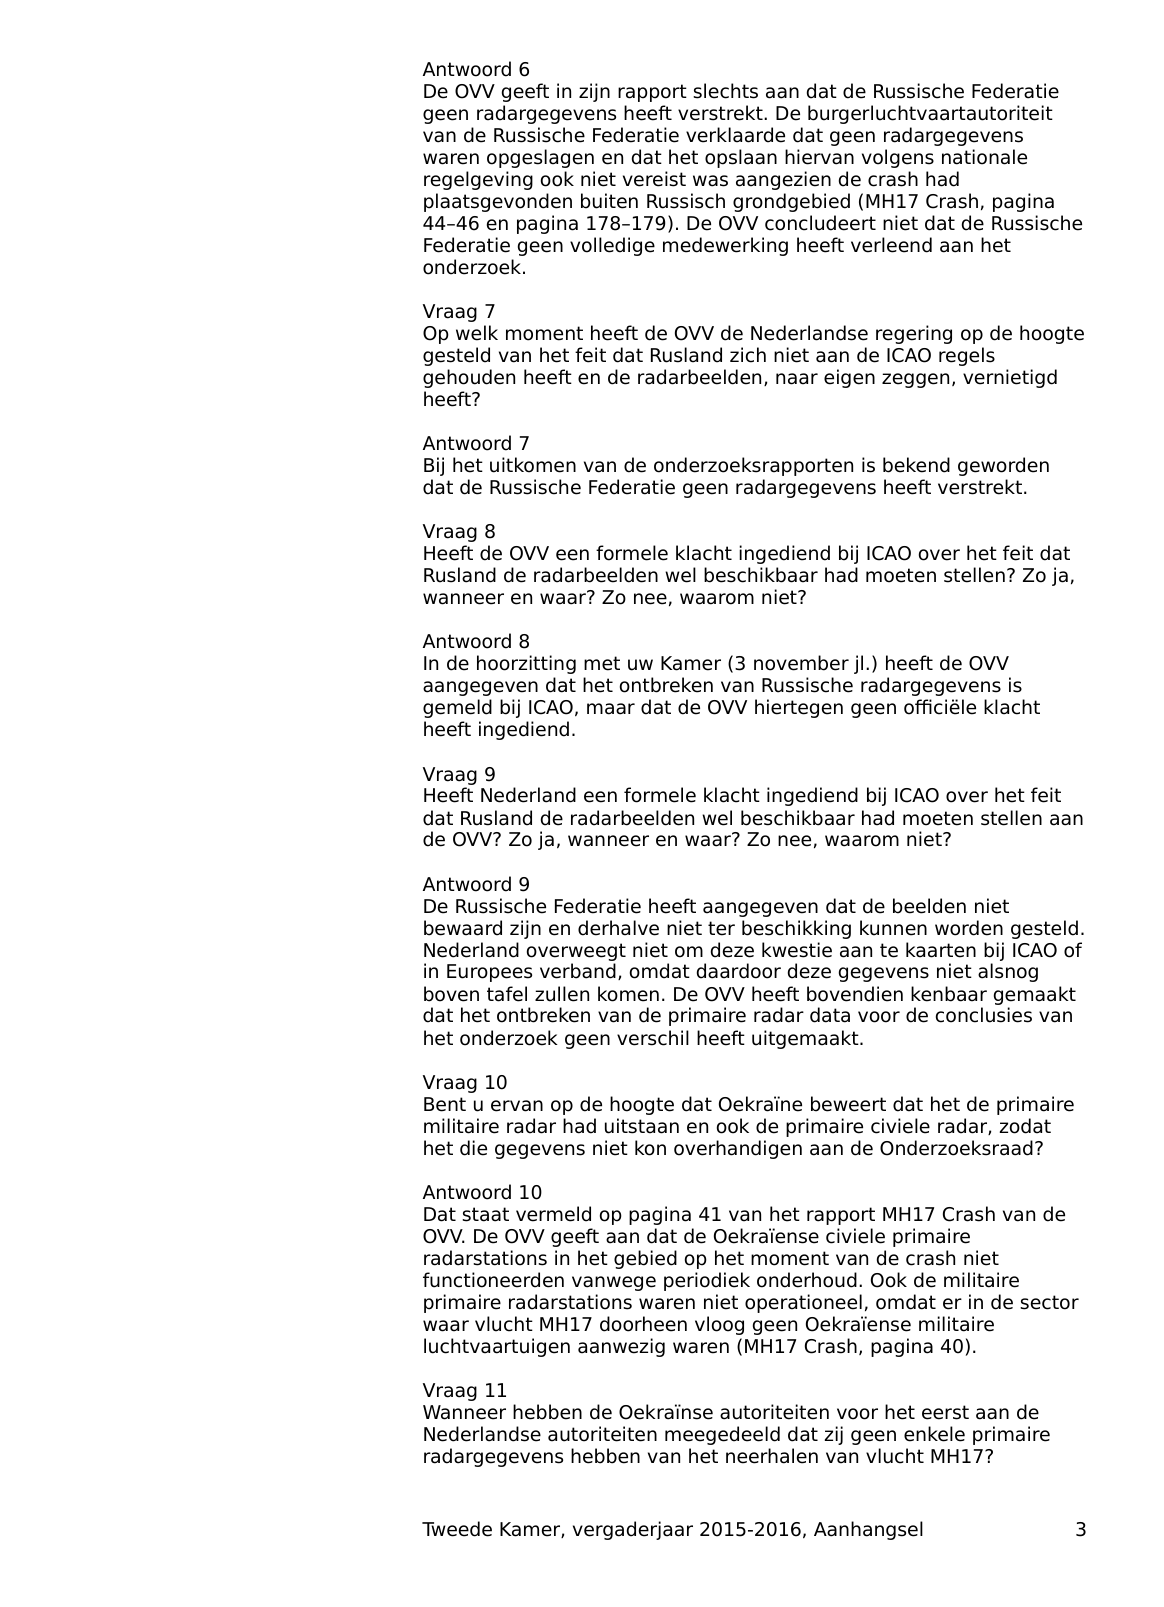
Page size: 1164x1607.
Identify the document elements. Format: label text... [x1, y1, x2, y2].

text Vraag 7 [422, 301, 1087, 323]
text Antwoord 9 [422, 873, 1087, 896]
text Op welk moment heeft de OVV de Nederlandse regering op de hoogte gesteld van het feit dat Rusland zich niet aan de ICAO regels gehouden heeft en de radarbeelden, naar eigen zeggen, vernietigd heeft? [422, 323, 1087, 411]
text Bij het uitkomen van de onderzoeksrapporten is bekend geworden dat de Russische Federatie geen radargegevens heeft verstrekt. [422, 455, 1087, 499]
text Bent u ervan op de hoogte dat Oekraïne beweert dat het de primaire militaire radar had uitstaan en ook de primaire civiele radar, zodat het die gegevens niet kon overhandigen aan de Onderzoeksraad? [422, 1093, 1087, 1159]
text De Russische Federatie heeft aangegeven dat de beelden niet bewaard zijn en derhalve niet ter beschikking kunnen worden gesteld. Nederland overweegt niet om deze kwestie aan te kaarten bij ICAO of in Europees verband, omdat daardoor deze gegevens niet alsnog boven tafel zullen komen. De OVV heeft bovendien kenbaar gemaakt dat het ontbreken van de primaire radar data voor de conclusies van het onderzoek geen verschil heeft uitgemaakt. [422, 896, 1087, 1049]
text Dat staat vermeld op pagina 41 van het rapport MH17 Crash van de OVV. De OVV geeft aan dat de Oekraïense civiele primaire radarstations in het gebied op het moment van de crash niet functioneerden vanwege periodiek onderhoud. Ook de militaire primaire radarstations waren niet operationeel, omdat er in de sector waar vlucht MH17 doorheen vloog geen Oekraïense militaire luchtvaartuigen aanwezig waren (MH17 Crash, pagina 40). [422, 1204, 1087, 1357]
text Antwoord 6 [422, 59, 1087, 81]
text De OVV geeft in zijn rapport slechts aan dat de Russische Federatie geen radargegevens heeft verstrekt. De burgerluchtvaartautoriteit van de Russische Federatie verklaarde dat geen radargegevens waren opgeslagen en dat het opslaan hiervan volgens nationale regelgeving ook niet vereist was aangezien de crash had plaatsgevonden buiten Russisch grondgebied (MH17 Crash, pagina 44–46 en pagina 178–179). De OVV concludeert niet dat de Russische Federatie geen volledige medewerking heeft verleend aan het onderzoek. [422, 81, 1087, 279]
text Vraag 9 [422, 763, 1087, 785]
text Heeft de OVV een formele klacht ingediend bij ICAO over het feit dat Rusland de radarbeelden wel beschikbaar had moeten stellen? Zo ja, wanneer en waar? Zo nee, waarom niet? [422, 543, 1087, 609]
text Vraag 11 [422, 1380, 1087, 1402]
text Heeft Nederland een formele klacht ingediend bij ICAO over het feit dat Rusland de radarbeelden wel beschikbaar had moeten stellen aan de OVV? Zo ja, wanneer en waar? Zo nee, waarom niet? [422, 785, 1087, 851]
text Vraag 8 [422, 521, 1087, 543]
text Antwoord 10 [422, 1182, 1087, 1204]
text Wanneer hebben de Oekraïnse autoriteiten voor het eerst aan de Nederlandse autoriteiten meegedeeld dat zij geen enkele primaire radargegevens hebben van het neerhalen van vlucht MH17? [422, 1402, 1087, 1468]
text Vraag 10 [422, 1072, 1087, 1093]
text Antwoord 8 [422, 631, 1087, 653]
text Antwoord 7 [422, 433, 1087, 455]
text In de hoorzitting met uw Kamer (3 november jl.) heeft de OVV aangegeven dat het ontbreken van Russische radargegevens is gemeld bij ICAO, maar dat de OVV hiertegen geen officiële klacht heeft ingediend. [422, 653, 1087, 741]
